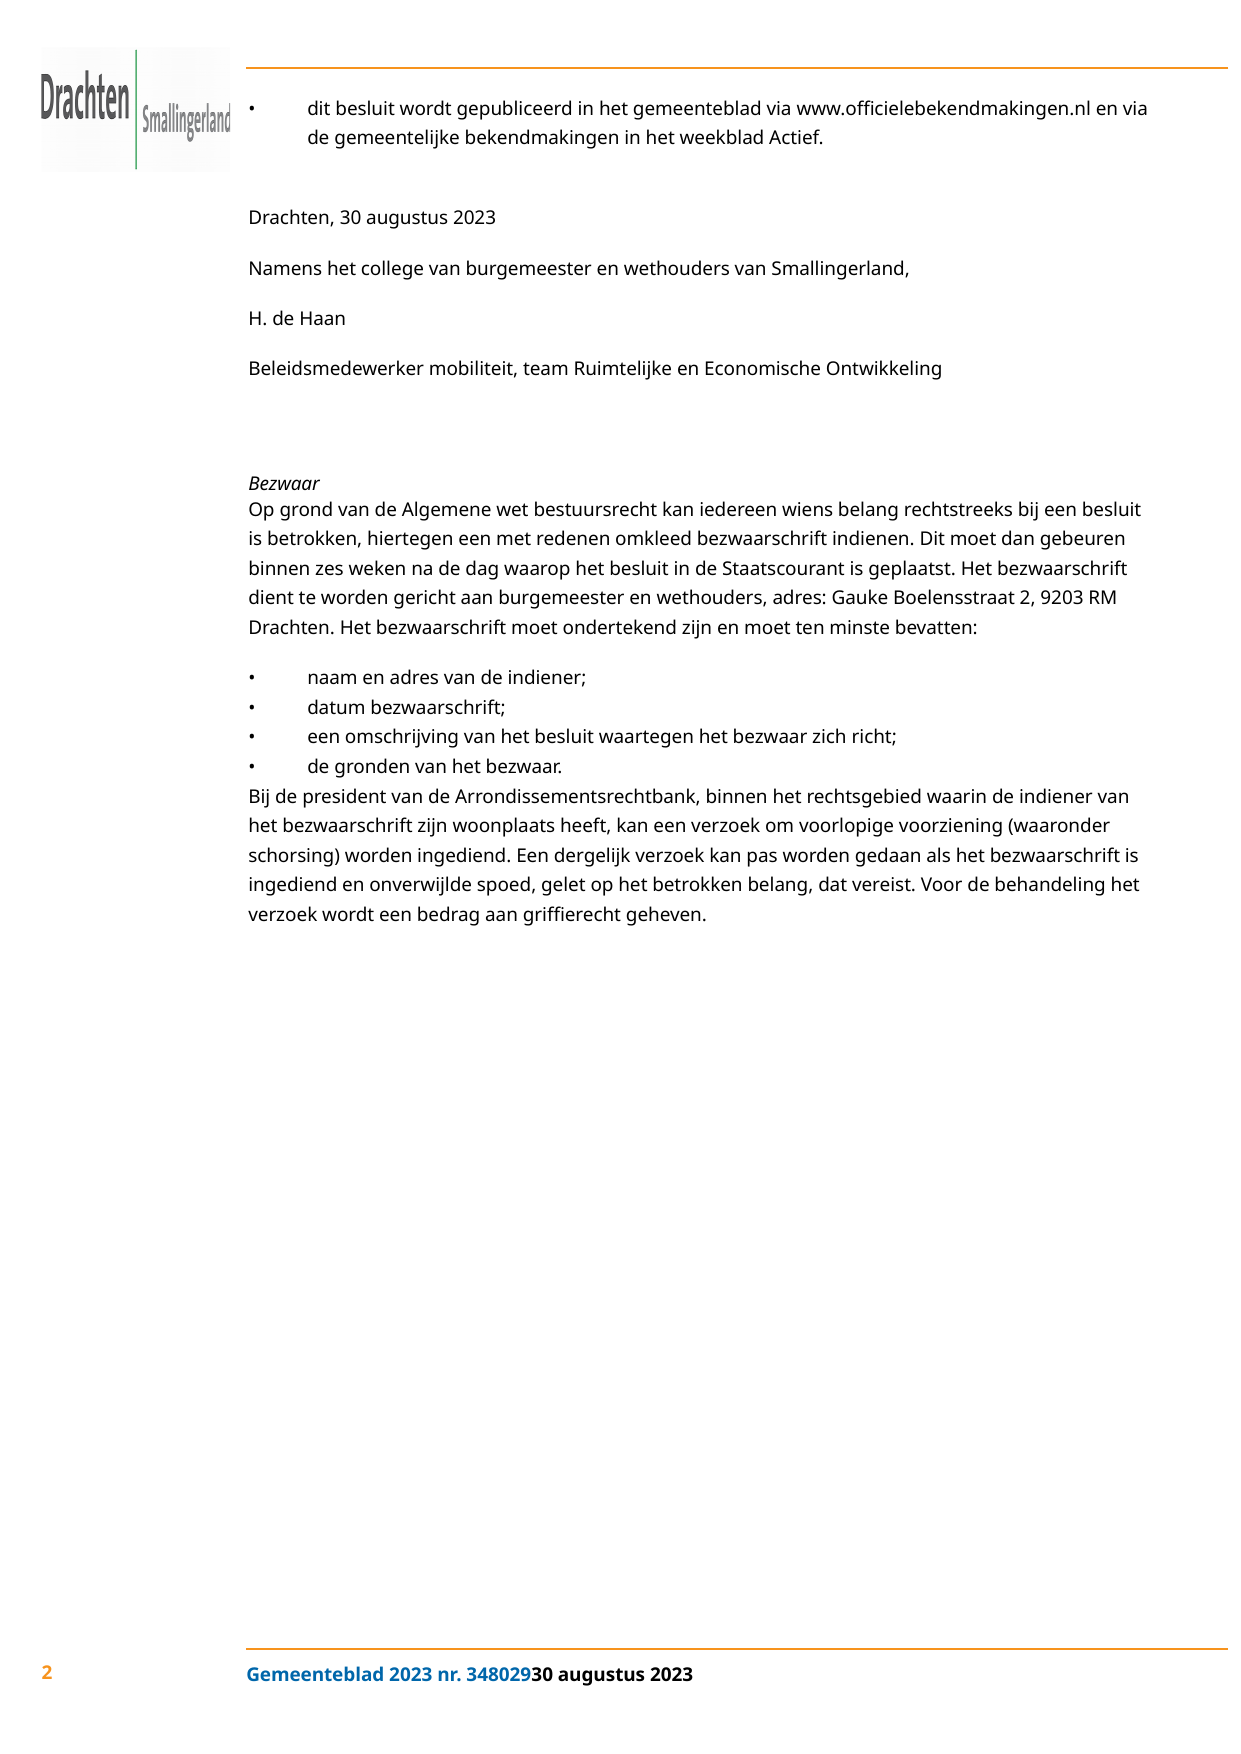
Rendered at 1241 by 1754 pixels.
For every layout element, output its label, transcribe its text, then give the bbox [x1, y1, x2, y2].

list naam en adres van de indiener; [248, 664, 1152, 690]
list datum bezwaarschrift; [248, 694, 1152, 720]
list de gronden van het bezwaar. [248, 753, 1152, 779]
text Op grond van de Algemene wet bestuursrecht kan iedereen wiens belang rechtstreeks bij een besluit is betrokken, hiertegen een met redenen omkleed bezwaarschrift indienen. Dit moet dan gebeuren binnen zes weken na de dag waarop het besluit in de Staatscourant is geplaatst. Het bezwaarschrift dient te worden gericht aan burgemeester en wethouders, adres: Gauke Boelensstraat 2, 9203 RM Drachten. Het bezwaarschrift moet ondertekend zijn en moet ten minste bevatten: [248, 496, 1152, 640]
text Beleidsmedewerker mobiliteit, team Ruimtelijke en Economische Ontwikkeling [248, 356, 1152, 381]
text Namens het college van burgemeester en wethouders van Smallingerland, [248, 255, 1152, 281]
text Bezwaar [248, 470, 1152, 496]
text Bij de president van de Arrondissementsrechtbank, binnen het rechtsgebied waarin de indiener van het bezwaarschrift zijn woonplaats heeft, kan een verzoek om voorlopige voorziening (waaronder schorsing) worden ingediend. Een dergelijk verzoek kan pas worden gedaan als het bezwaarschrift is ingediend en onverwijlde spoed, gelet op het betrokken belang, dat vereist. Voor de behandeling het verzoek wordt een bedrag aan griffierecht geheven. [248, 783, 1152, 927]
text H. de Haan [248, 305, 1152, 331]
text Drachten, 30 augustus 2023 [248, 204, 1152, 230]
list een omschrijving van het besluit waartegen het bezwaar zich richt; [248, 724, 1152, 749]
picture [41, 47, 231, 172]
list dit besluit wordt gepubliceerd in het gemeenteblad via www.officielebekendmakingen.nl en via de gemeentelijke bekendmakingen in het weekblad Actief. [248, 95, 1152, 150]
